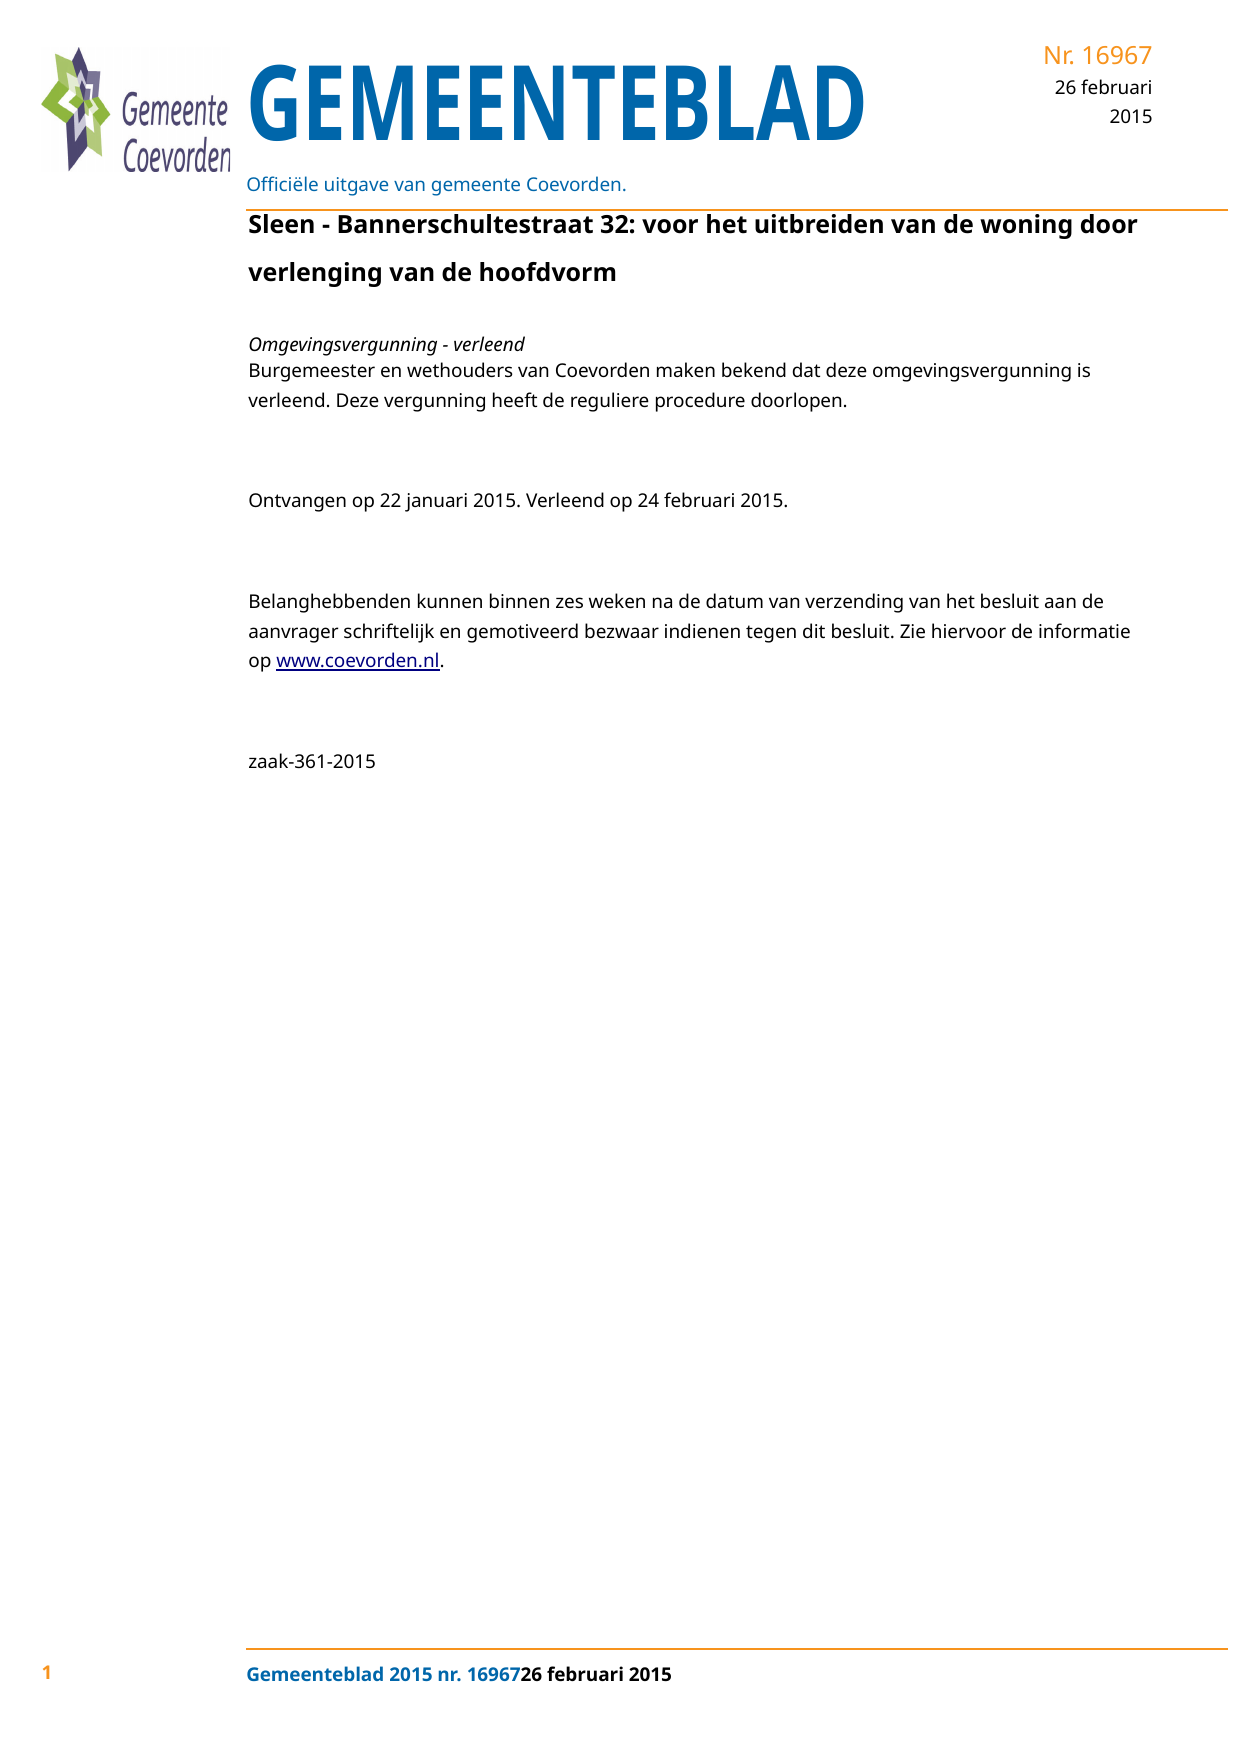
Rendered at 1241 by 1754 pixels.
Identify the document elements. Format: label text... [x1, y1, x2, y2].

text Ontvangen op 22 januari 2015. Verleend op 24 februari 2015. [248, 488, 1152, 513]
text Sleen - Bannerschultestraat 32: voor het uitbreiden van de woning door verlenging van de hoofdvorm [248, 211, 1152, 288]
picture [41, 47, 231, 172]
text Omgevingsvergunning - verleend [248, 331, 1152, 357]
text Belanghebbenden kunnen binnen zes weken na de datum van verzending van het besluit aan de aanvrager schriftelijk en gemotiveerd bezwaar indienen tegen dit besluit. Zie hiervoor de informatie op www.coevorden.nl. [248, 588, 1152, 673]
text zaak-361-2015 [248, 748, 1152, 774]
text Burgemeester en wethouders van Coevorden maken bekend dat deze omgevingsvergunning is verleend. Deze vergunning heeft de reguliere procedure doorlopen. [248, 357, 1152, 412]
